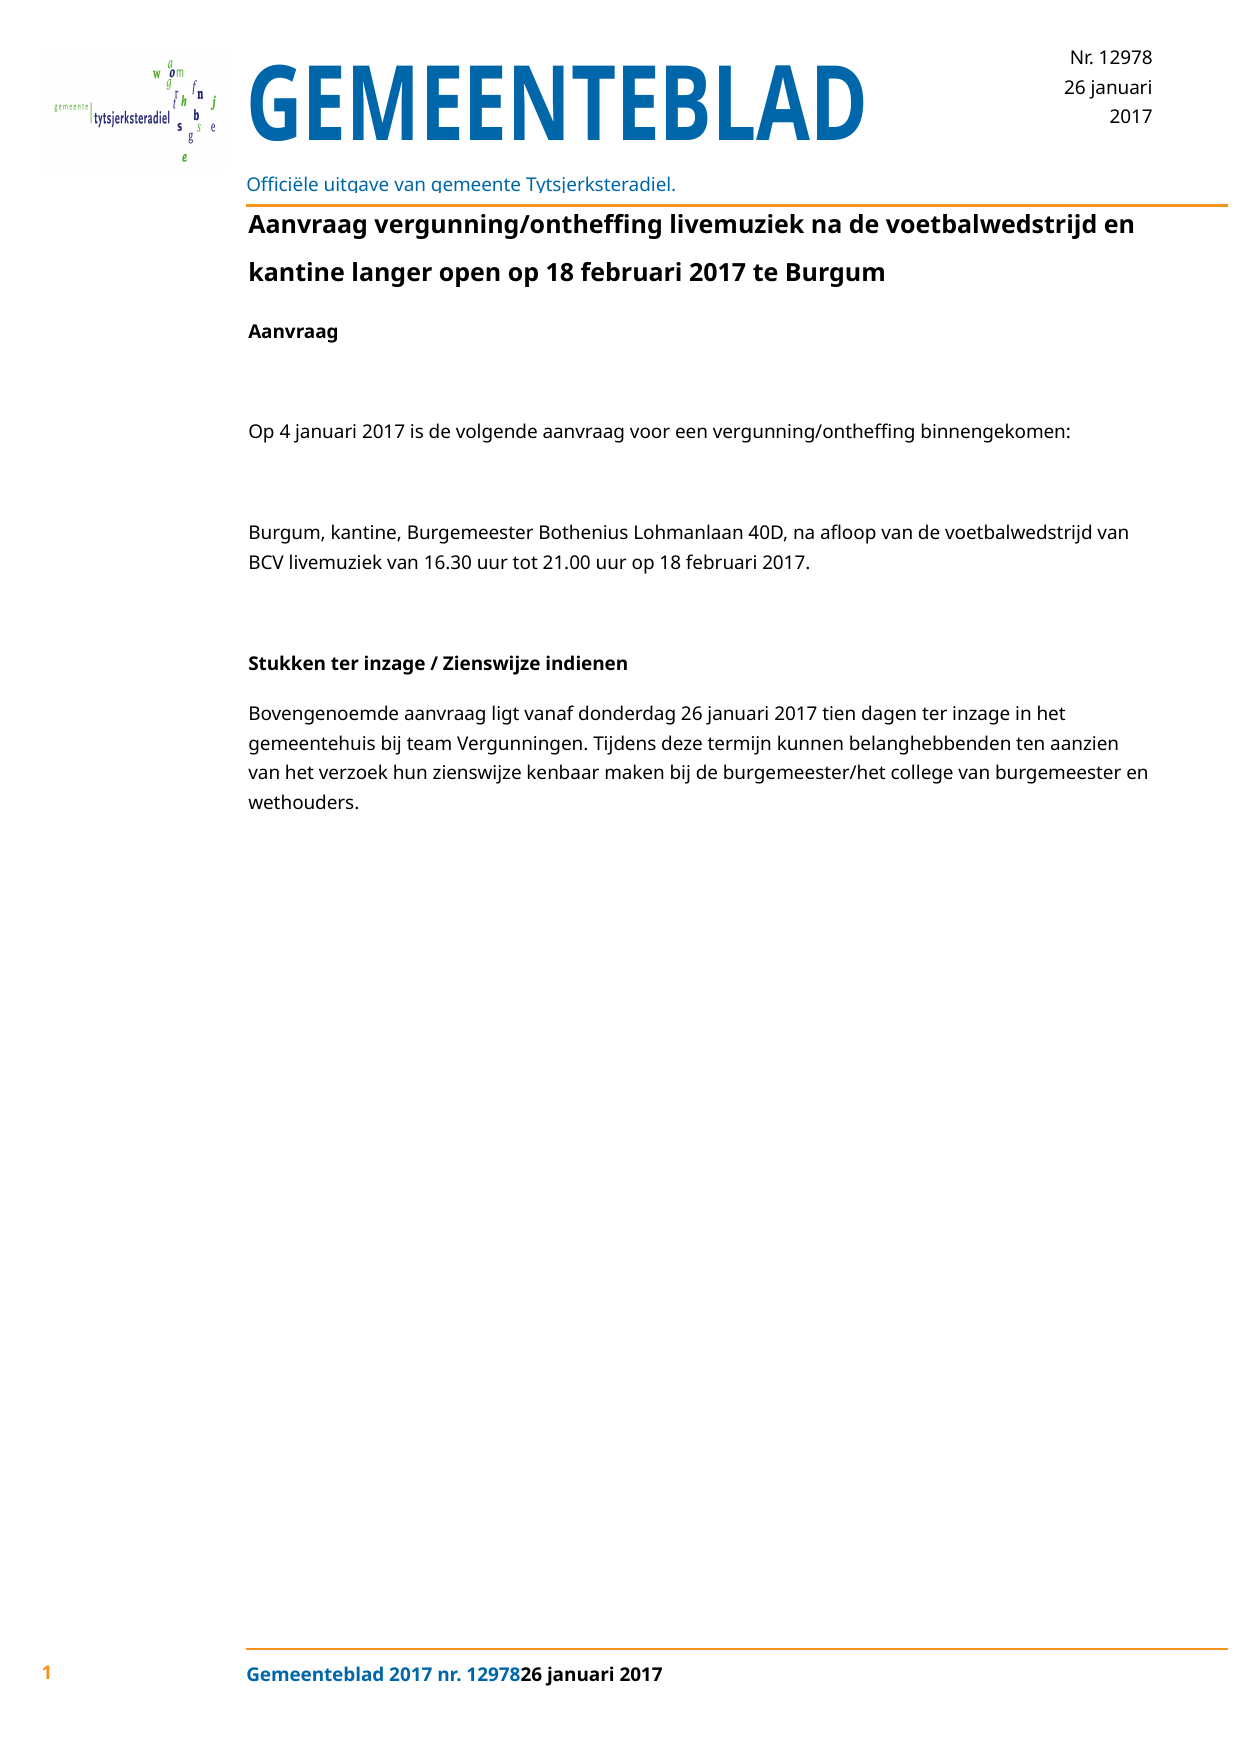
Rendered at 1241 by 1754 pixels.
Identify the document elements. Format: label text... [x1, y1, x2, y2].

text Aanvraag [248, 318, 1152, 344]
text Stukken ter inzage / Zienswijze indienen [248, 650, 1152, 676]
text Op 4 januari 2017 is de volgende aanvraag voor een vergunning/ontheffing binnengekomen: [248, 419, 1152, 444]
text Bovengenoemde aanvraag ligt vanaf donderdag 26 januari 2017 tien dagen ter inzage in het gemeentehuis bij team Vergunningen. Tijdens deze termijn kunnen belanghebbenden ten aanzien van het verzoek hun zienswijze kenbaar maken bij de burge­meester/het college van burgemeester en wethouders. [248, 700, 1152, 815]
text Aanvraag vergunning/ontheffing livemuziek na de voetbalwedstrijd en kantine langer open op 18 februari 2017 te Burgum [248, 207, 1152, 288]
text Burgum, kantine, Burgemeester Bothenius Lohmanlaan 40D, na afloop van de voetbalwedstrijd van BCV livemuziek van 16.30 uur tot 21.00 uur op 18 februari 2017. [248, 519, 1152, 575]
picture [41, 47, 231, 172]
